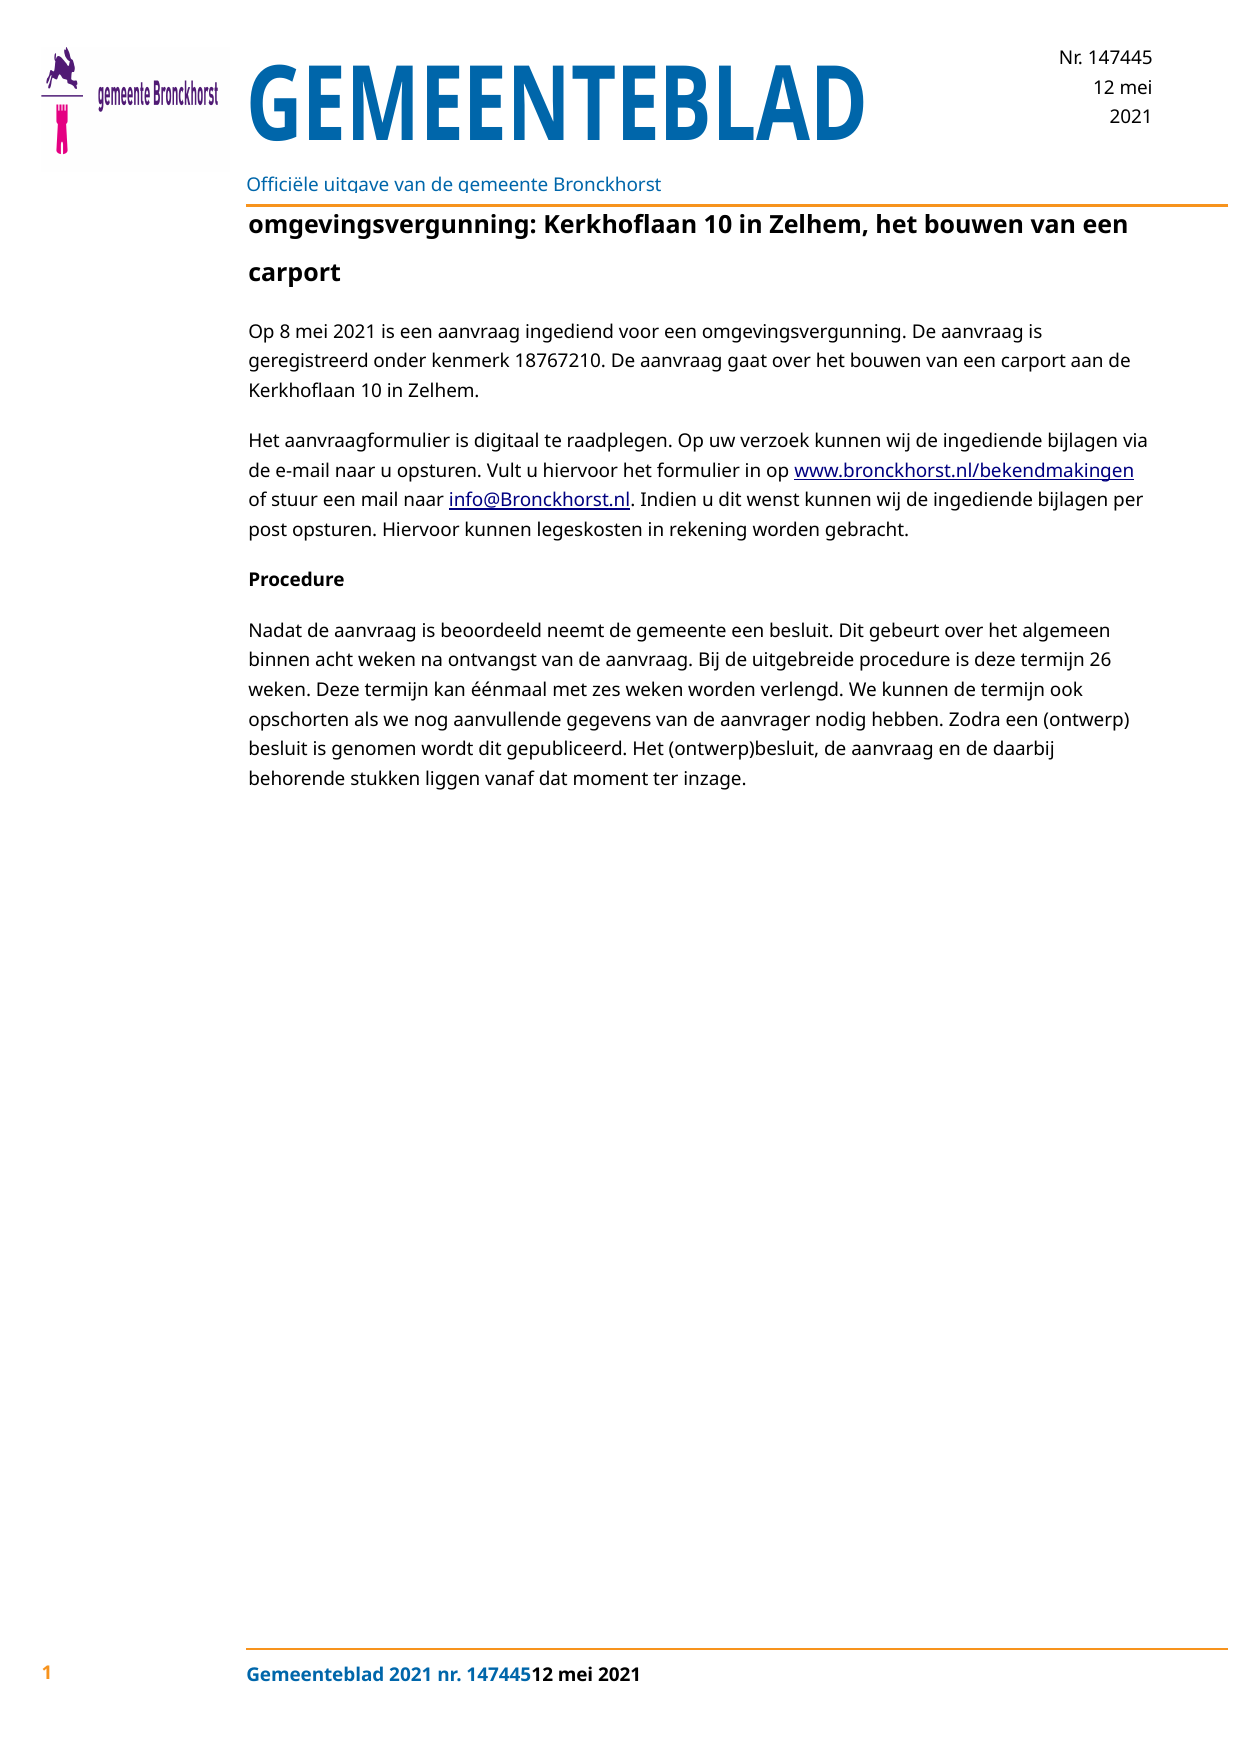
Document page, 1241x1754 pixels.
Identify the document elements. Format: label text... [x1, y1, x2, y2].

text Nadat de aanvraag is beoordeeld neemt de gemeente een besluit. Dit gebeurt over het algemeen binnen acht weken na ontvangst van de aanvraag. Bij de uitgebreide procedure is deze termijn 26 weken. Deze termijn kan éénmaal met zes weken worden verlengd. We kunnen de termijn ook opschorten als we nog aanvullende gegevens van de aanvrager nodig hebben. Zodra een (ontwerp) besluit is genomen wordt dit gepubliceerd. Het (ontwerp)besluit, de aanvraag en de daarbij behorende stukken liggen vanaf dat moment ter inzage. [248, 617, 1152, 791]
text Procedure [248, 567, 1152, 592]
picture [41, 47, 231, 172]
text omgevingsvergunning: Kerkhoflaan 10 in Zelhem, het bouwen van een carport [248, 207, 1152, 288]
text Op 8 mei 2021 is een aanvraag ingediend voor een omgevingsvergunning. De aanvraag is geregistreerd onder kenmerk 18767210. De aanvraag gaat over het bouwen van een carport aan de Kerkhoflaan 10 in Zelhem. [248, 318, 1152, 403]
text Het aanvraagformulier is digitaal te raadplegen. Op uw verzoek kunnen wij de ingediende bijlagen via de e-mail naar u opsturen. Vult u hiervoor het formulier in op www.bronckhorst.nl/bekendmakingen of stuur een mail naar info@Bronckhorst.nl. Indien u dit wenst kunnen wij de ingediende bijlagen per post opsturen. Hiervoor kunnen legeskosten in rekening worden gebracht. [248, 427, 1152, 542]
